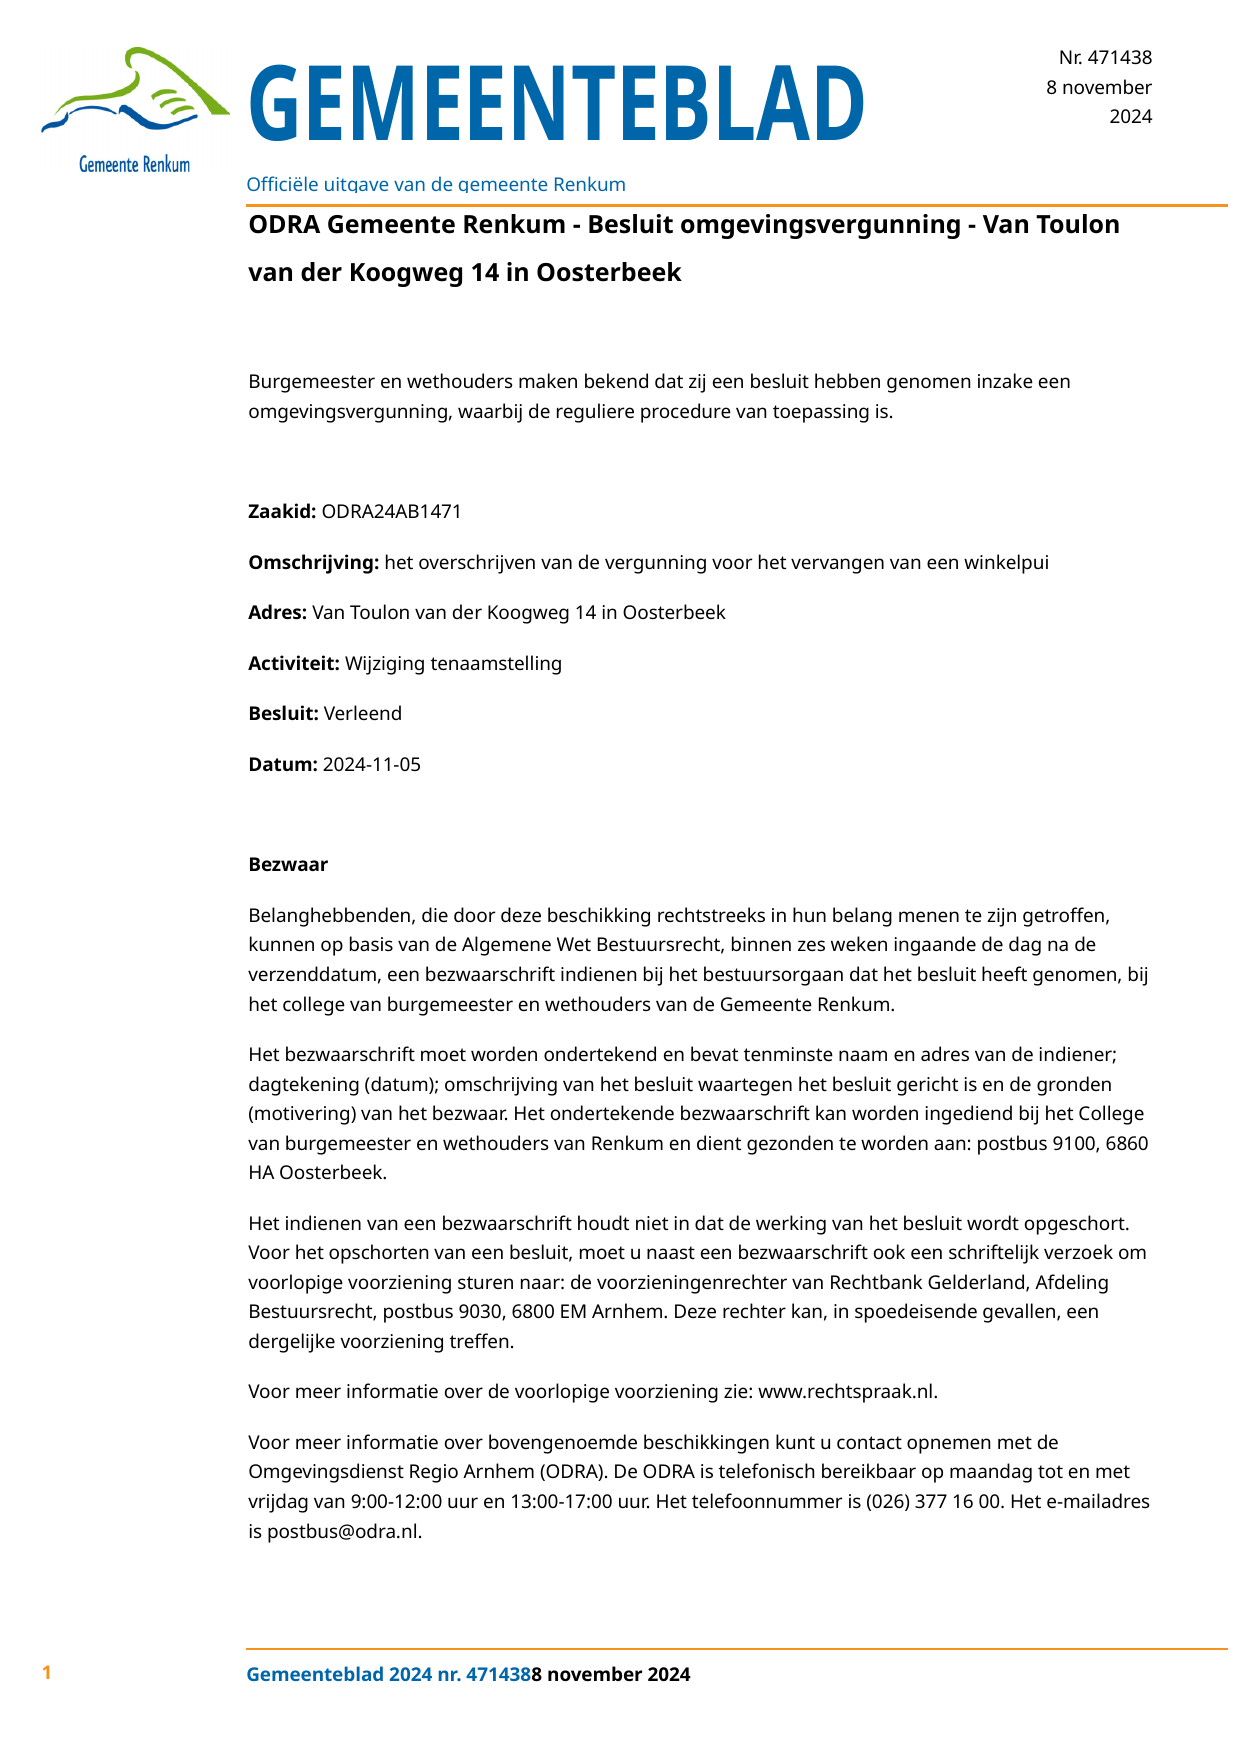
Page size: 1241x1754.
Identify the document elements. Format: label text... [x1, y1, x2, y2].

text Activiteit: Wijziging tenaamstelling [248, 650, 1152, 676]
text Omschrijving: het overschrijven van de vergunning voor het vervangen van een winkelpui [248, 549, 1152, 575]
text Voor meer informatie over de voorlopige voorziening zie: www.rechtspraak.nl. [248, 1379, 1152, 1404]
text Het indienen van een bezwaarschrift houdt niet in dat de werking van het besluit wordt opgeschort. Voor het opschorten van een besluit, moet u naast een bezwaarschrift ook een schriftelijk verzoek om voorlopige voorziening sturen naar: de voorzieningenrechter van Rechtbank Gelderland, Afdeling Bestuursrecht, postbus 9030, 6800 EM Arnhem. Deze rechter kan, in spoedeisende gevallen, een dergelijke voorziening treffen. [248, 1210, 1152, 1354]
text Zaakid: ODRA24AB1471 [248, 499, 1152, 524]
picture [41, 47, 231, 172]
text Burgemeester en wethouders maken bekend dat zij een besluit hebben genomen inzake een omgevingsvergunning, waarbij de reguliere procedure van toepassing is. [248, 368, 1152, 424]
text Adres: Van Toulon van der Koogweg 14 in Oosterbeek [248, 599, 1152, 625]
text Bezwaar [248, 852, 1152, 877]
text Het bezwaarschrift moet worden ondertekend en bevat tenminste naam en adres van de indiener; dagtekening (datum); omschrijving van het besluit waartegen het besluit gericht is en de gronden (motivering) van het bezwaar. Het ondertekende bezwaarschrift kan worden ingediend bij het College van burgemeester en wethouders van Renkum en dient gezonden te worden aan: postbus 9100, 6860 HA Oosterbeek. [248, 1041, 1152, 1185]
text Voor meer informatie over bovengenoemde beschikkingen kunt u contact opnemen met de Omgevingsdienst Regio Arnhem (ODRA). De ODRA is telefonisch bereikbaar op maandag tot en met vrijdag van 9:00-12:00 uur en 13:00-17:00 uur. Het telefoonnummer is (026) 377 16 00. Het e-mailadres is postbus@odra.nl. [248, 1429, 1152, 1544]
text Datum: 2024-11-05 [248, 751, 1152, 777]
text Belanghebbenden, die door deze beschikking rechtstreeks in hun belang menen te zijn getroffen, kunnen op basis van de Algemene Wet Bestuursrecht, binnen zes weken ingaande de dag na de verzenddatum, een bezwaarschrift indienen bij het bestuursorgaan dat het besluit heeft genomen, bij het college van burgemeester en wethouders van de Gemeente Renkum. [248, 902, 1152, 1017]
text ODRA Gemeente Renkum - Besluit omgevingsvergunning - Van Toulon van der Koogweg 14 in Oosterbeek [248, 207, 1152, 288]
text Besluit: Verleend [248, 700, 1152, 726]
